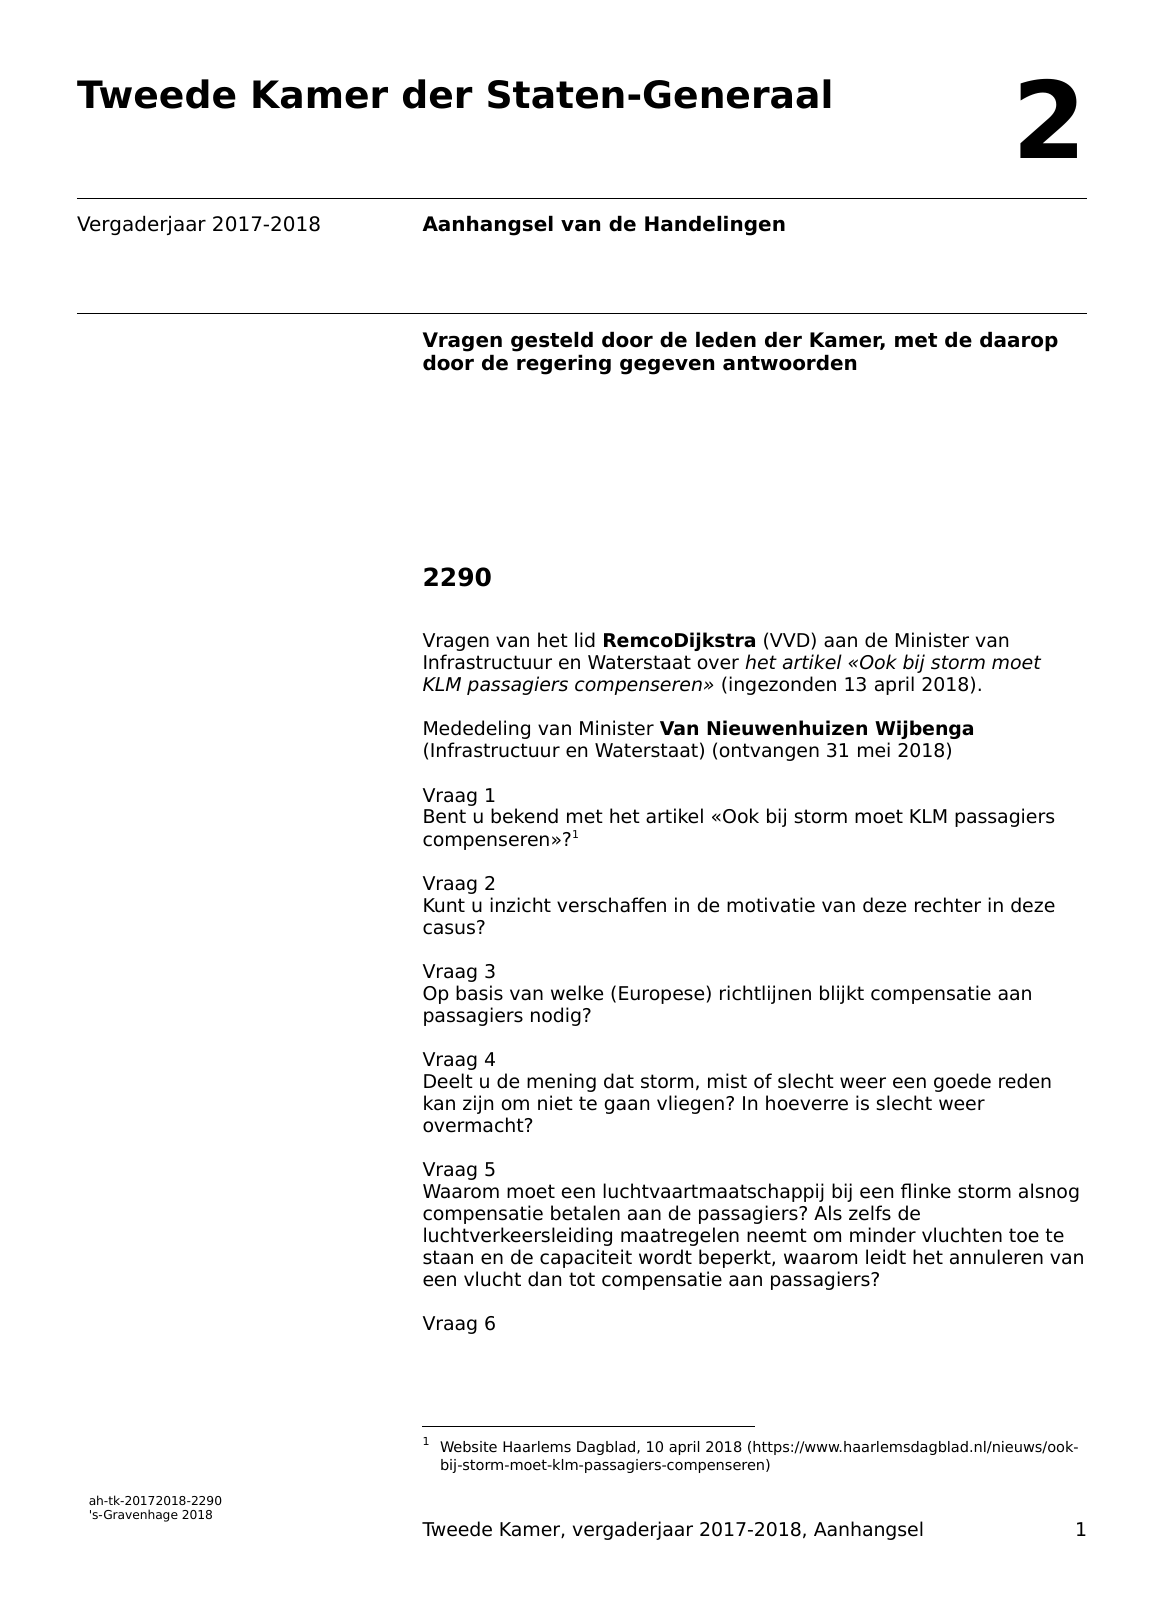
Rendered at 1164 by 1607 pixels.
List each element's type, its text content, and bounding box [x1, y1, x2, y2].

text Waarom moet een luchtvaartmaatschappij bij een flinke storm alsnog compensatie betalen aan de passagiers? Als zelfs de luchtverkeersleiding maatregelen neemt om minder vluchten toe te staan en de capaciteit wordt beperkt, waarom leidt het annuleren van een vlucht dan tot compensatie aan passagiers? [422, 1181, 1087, 1291]
text 2290 [422, 563, 1087, 592]
table_cell Vergaderjaar 2017-2018 [77, 199, 422, 313]
text Vraag 3 [422, 961, 1087, 983]
text Op basis van welke (Europese) richtlijnen blijkt compensatie aan passagiers nodig? [422, 983, 1087, 1027]
table_cell Aanhangsel van de Handelingen [422, 199, 1087, 313]
text Mededeling van Minister Van Nieuwenhuizen Wijbenga (Infrastructuur en Waterstaat) (ontvangen 31 mei 2018) [422, 718, 1087, 762]
text Vraag 1 [422, 784, 1087, 806]
text Vraag 4 [422, 1049, 1087, 1071]
text Kunt u inzicht verschaffen in de motivatie van deze rechter in deze casus? [422, 894, 1087, 938]
table_header Tweede Kamer der Staten-Generaal [77, 59, 886, 198]
text ah-tk-20172018-2290 [88, 1494, 323, 1508]
text Deelt u de mening dat storm, mist of slecht weer een goede reden kan zijn om niet te gaan vliegen? In hoeverre is slecht weer overmacht? [422, 1071, 1087, 1137]
table_header 2 [886, 59, 1087, 198]
text Vragen van het lid RemcoDijkstra (VVD) aan de Minister van Infrastructuur en Waterstaat over het artikel «Ook bij storm moet KLM passagiers compenseren» (ingezonden 13 april 2018). [422, 630, 1087, 696]
table_cell [77, 314, 422, 375]
text Vraag 5 [422, 1159, 1087, 1181]
text Vraag 2 [422, 873, 1087, 894]
text 's-Gravenhage 2018 [88, 1508, 323, 1522]
text Website Haarlems Dagblad, 10 april 2018 (https://www.haarlemsdagblad.nl/nieuws/ook-bij-storm-moet-klm-passagiers-compenseren) [422, 1435, 1087, 1474]
text Vraag 6 [422, 1313, 1087, 1335]
table_cell Vragen gesteld door de leden der Kamer, met de daarop door de regering gegeven antwoorden [422, 314, 1087, 375]
text Bent u bekend met het artikel «Ook bij storm moet KLM passagiers compenseren»? [422, 806, 1087, 850]
